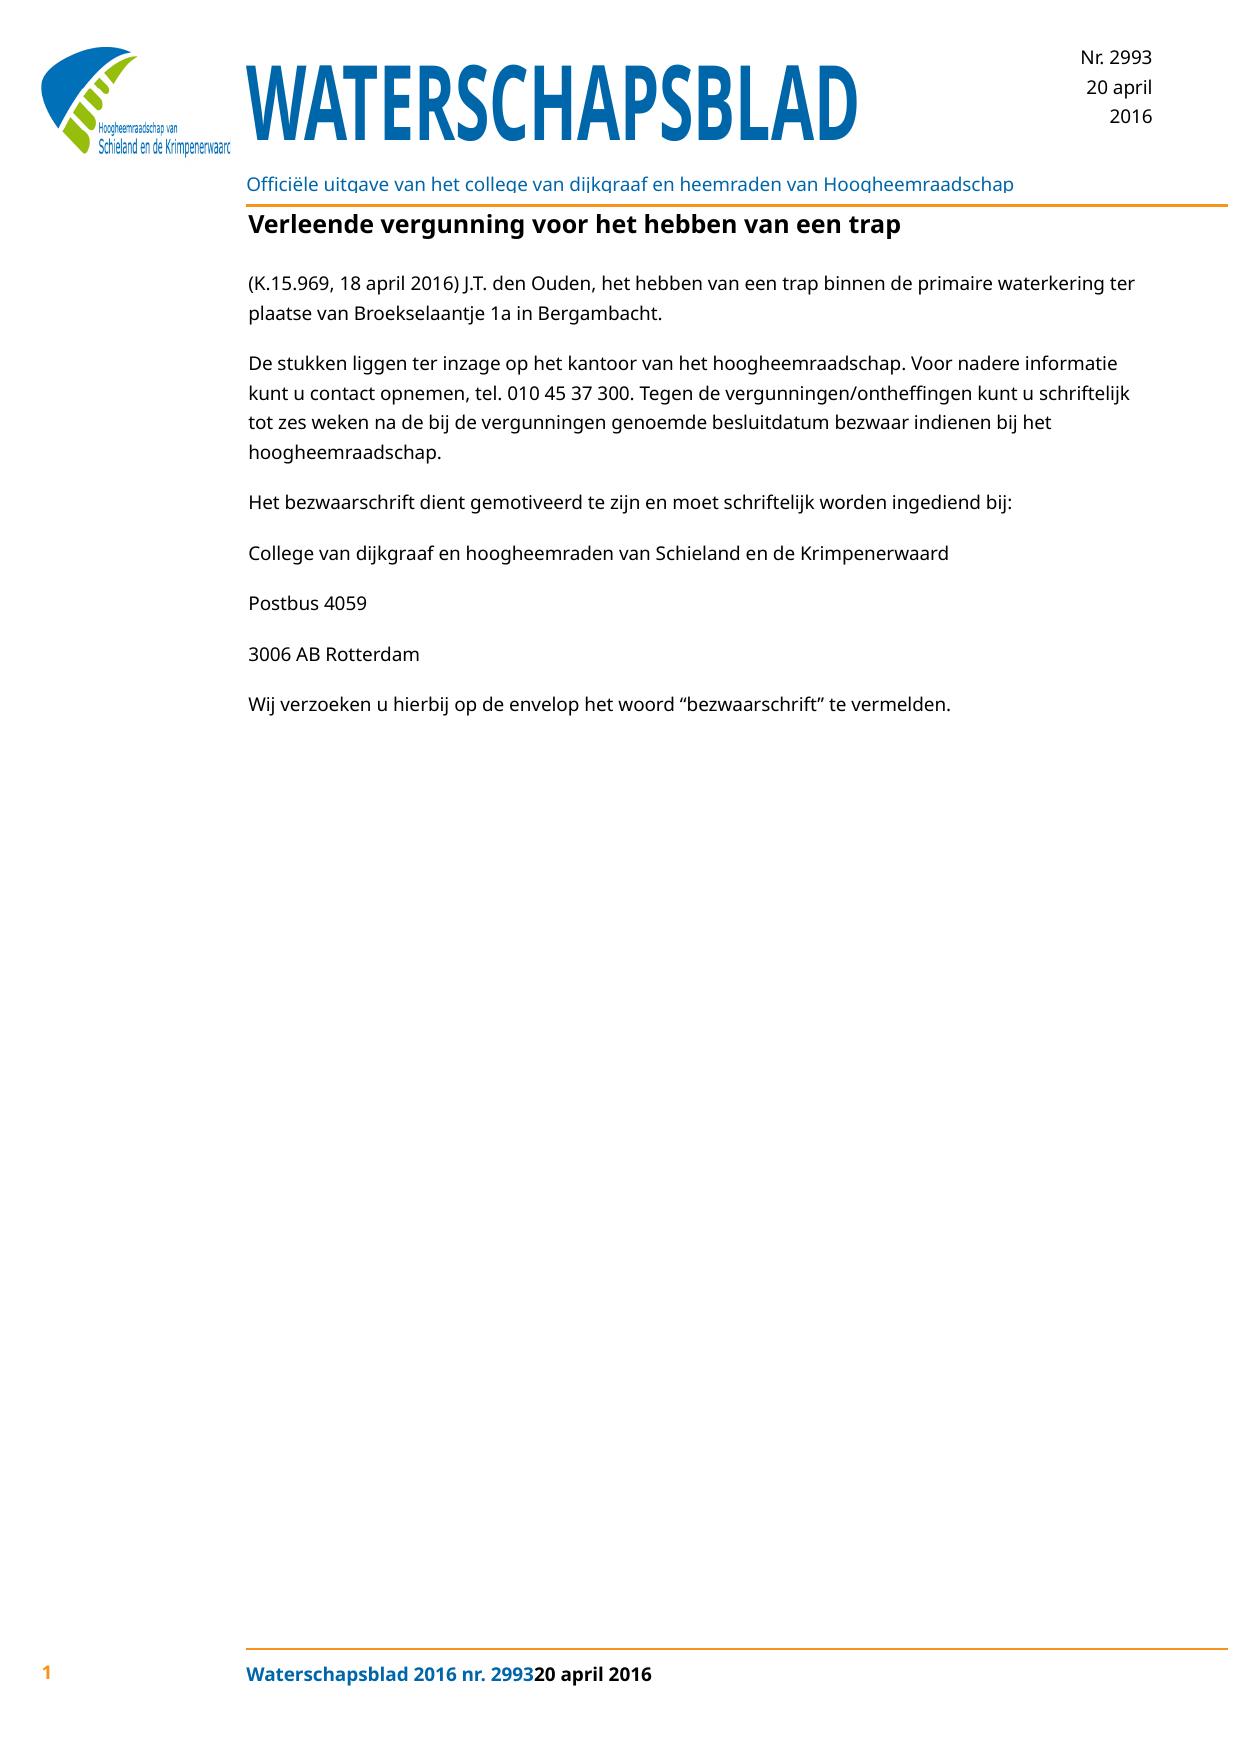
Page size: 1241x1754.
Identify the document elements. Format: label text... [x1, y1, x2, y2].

text Het bezwaarschrift dient gemotiveerd te zijn en moet schriftelijk worden ingediend bij: [248, 489, 1152, 515]
text 3006 AB Rotterdam [248, 641, 1152, 666]
text (K.15.969, 18 april 2016) J.T. den Ouden, het hebben van een trap binnen de primaire waterkering ter plaatse van Broekselaantje 1a in Bergambacht. [248, 270, 1152, 326]
text Wij verzoeken u hierbij op de envelop het woord “bezwaarschrift” te vermelden. [248, 691, 1152, 717]
text De stukken liggen ter inzage op het kantoor van het hoogheemraadschap. Voor nadere informatie kunt u contact opnemen, tel. 010 45 37 300. Tegen de vergunningen/ontheffingen kunt u schriftelijk tot zes weken na de bij de vergunningen genoemde besluitdatum bezwaar indienen bij het hoogheemraadschap. [248, 350, 1152, 465]
text College van dijkgraaf en hoogheemraden van Schieland en de Krimpenerwaard [248, 540, 1152, 566]
text Verleende vergunning voor het hebben van een trap [248, 207, 1152, 241]
picture [41, 47, 231, 172]
text Postbus 4059 [248, 590, 1152, 616]
